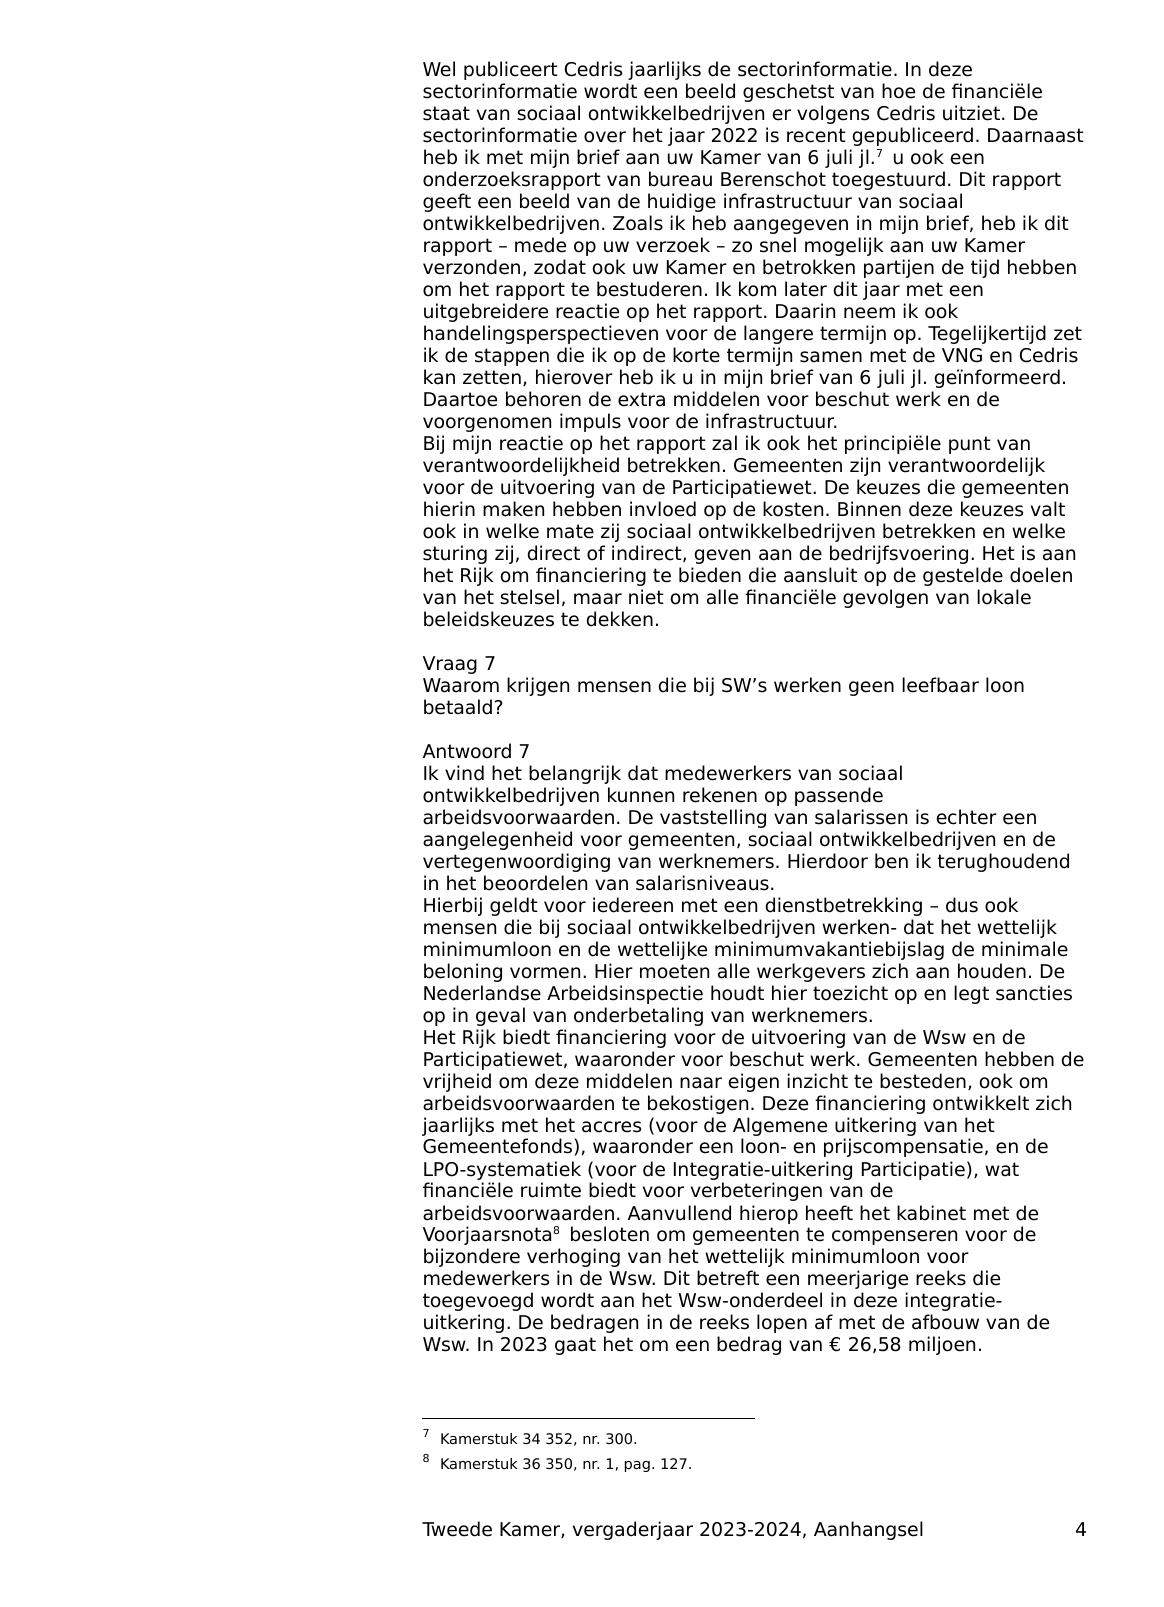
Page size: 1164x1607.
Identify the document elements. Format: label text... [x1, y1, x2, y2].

text Kamerstuk 34 352, nr. 300. [422, 1427, 1087, 1449]
text Kamerstuk 36 350, nr. 1, pag. 127. [422, 1452, 1087, 1474]
text Het Rijk biedt financiering voor de uitvoering van de Wsw en de Participatiewet, waaronder voor beschut werk. Gemeenten hebben de vrijheid om deze middelen naar eigen inzicht te besteden, ook om arbeidsvoorwaarden te bekostigen. Deze financiering ontwikkelt zich jaarlijks met het accres (voor de Algemene uitkering van het Gemeentefonds), waaronder een loon- en prijscompensatie, en de LPO-systematiek (voor de Integratie-uitkering Participatie), wat financiële ruimte biedt voor verbeteringen van de arbeidsvoorwaarden. Aanvullend hierop heeft het kabinet met de Voorjaarsnota besloten om gemeenten te compenseren voor de bijzondere verhoging van het wettelijk minimumloon voor medewerkers in de Wsw. Dit betreft een meerjarige reeks die toegevoegd wordt aan het Wsw-onderdeel in deze integratie-uitkering. De bedragen in de reeks lopen af met de afbouw van de Wsw. In 2023 gaat het om een bedrag van € 26,58 miljoen. [422, 1027, 1087, 1356]
text Wel publiceert Cedris jaarlijks de sectorinformatie. In deze sectorinformatie wordt een beeld geschetst van hoe de financiële staat van sociaal ontwikkelbedrijven er volgens Cedris uitziet. De sectorinformatie over het jaar 2022 is recent gepubliceerd. Daarnaast heb ik met mijn brief aan uw Kamer van 6 juli jl. u ook een onderzoeksrapport van bureau Berenschot toegestuurd. Dit rapport geeft een beeld van de huidige infrastructuur van sociaal ontwikkelbedrijven. Zoals ik heb aangegeven in mijn brief, heb ik dit rapport – mede op uw verzoek – zo snel mogelijk aan uw Kamer verzonden, zodat ook uw Kamer en betrokken partijen de tijd hebben om het rapport te bestuderen. Ik kom later dit jaar met een uitgebreidere reactie op het rapport. Daarin neem ik ook handelingsperspectieven voor de langere termijn op. Tegelijkertijd zet ik de stappen die ik op de korte termijn samen met de VNG en Cedris kan zetten, hierover heb ik u in mijn brief van 6 juli jl. geïnformeerd. Daartoe behoren de extra middelen voor beschut werk en de voorgenomen impuls voor de infrastructuur. [422, 59, 1087, 433]
text Bij mijn reactie op het rapport zal ik ook het principiële punt van verantwoordelijkheid betrekken. Gemeenten zijn verantwoordelijk voor de uitvoering van de Participatiewet. De keuzes die gemeenten hierin maken hebben invloed op de kosten. Binnen deze keuzes valt ook in welke mate zij sociaal ontwikkelbedrijven betrekken en welke sturing zij, direct of indirect, geven aan de bedrijfsvoering. Het is aan het Rijk om financiering te bieden die aansluit op de gestelde doelen van het stelsel, maar niet om alle financiële gevolgen van lokale beleidskeuzes te dekken. [422, 433, 1087, 631]
text Waarom krijgen mensen die bij SW’s werken geen leefbaar loon betaald? [422, 675, 1087, 719]
text Vraag 7 [422, 653, 1087, 675]
text Hierbij geldt voor iedereen met een dienstbetrekking – dus ook mensen die bij sociaal ontwikkelbedrijven werken- dat het wettelijk minimumloon en de wettelijke minimumvakantiebijslag de minimale beloning vormen. Hier moeten alle werkgevers zich aan houden. De Nederlandse Arbeidsinspectie houdt hier toezicht op en legt sancties op in geval van onderbetaling van werknemers. [422, 895, 1087, 1027]
text Antwoord 7 [422, 741, 1087, 763]
text Ik vind het belangrijk dat medewerkers van sociaal ontwikkelbedrijven kunnen rekenen op passende arbeidsvoorwaarden. De vaststelling van salarissen is echter een aangelegenheid voor gemeenten, sociaal ontwikkelbedrijven en de vertegenwoordiging van werknemers. Hierdoor ben ik terughoudend in het beoordelen van salarisniveaus. [422, 763, 1087, 895]
